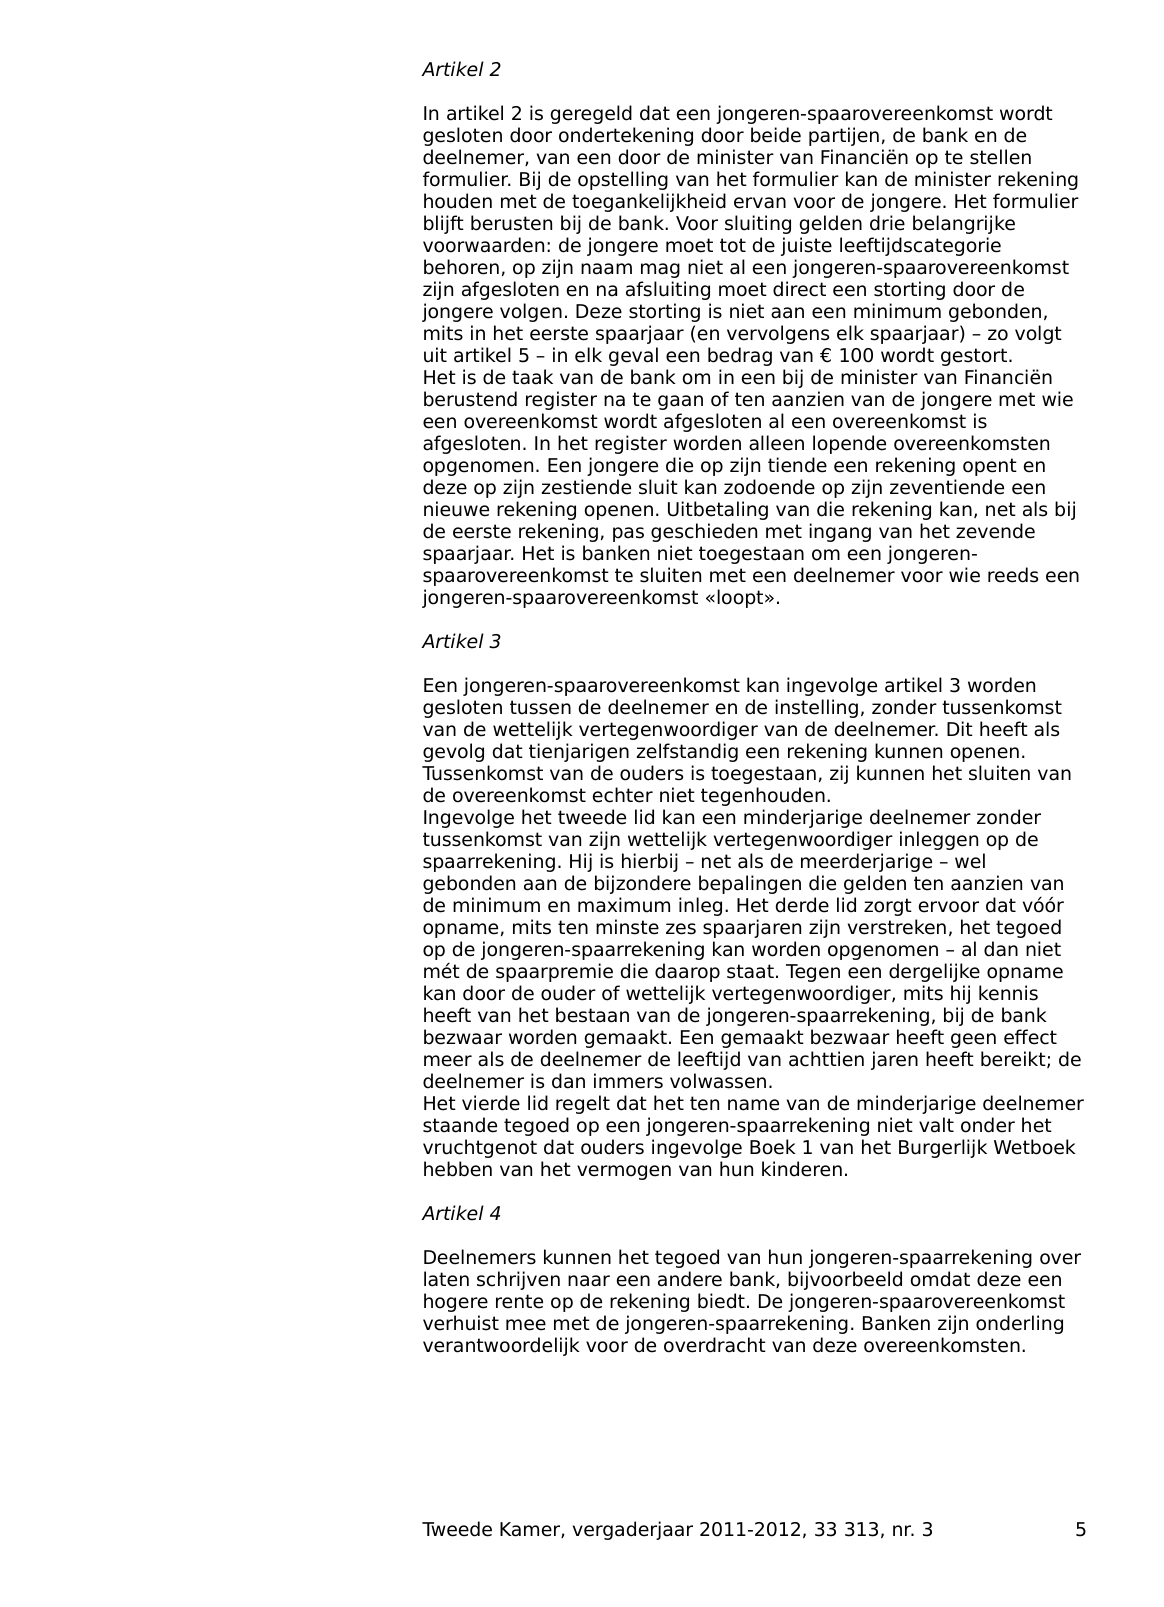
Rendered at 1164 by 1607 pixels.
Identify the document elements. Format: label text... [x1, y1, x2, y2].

subtitle Artikel 2 [422, 59, 1087, 81]
text Ingevolge het tweede lid kan een minderjarige deelnemer zonder tussenkomst van zijn wettelijk vertegenwoordiger inleggen op de spaarrekening. Hij is hierbij – net als de meerderjarige – wel gebonden aan de bijzondere bepalingen die gelden ten aanzien van de minimum en maximum inleg. Het derde lid zorgt ervoor dat vóór opname, mits ten minste zes spaarjaren zijn verstreken, het tegoed op de jongeren-spaarrekening kan worden opgenomen – al dan niet mét de spaarpremie die daarop staat. Tegen een dergelijke opname kan door de ouder of wettelijk vertegenwoordiger, mits hij kennis heeft van het bestaan van de jongeren-spaarrekening, bij de bank bezwaar worden gemaakt. Een gemaakt bezwaar heeft geen effect meer als de deelnemer de leeftijd van achttien jaren heeft bereikt; de deelnemer is dan immers volwassen. [422, 807, 1087, 1093]
subtitle Artikel 3 [422, 631, 1087, 653]
text In artikel 2 is geregeld dat een jongeren-spaarovereenkomst wordt gesloten door ondertekening door beide partijen, de bank en de deelnemer, van een door de minister van Financiën op te stellen formulier. Bij de opstelling van het formulier kan de minister rekening houden met de toegankelijkheid ervan voor de jongere. Het formulier blijft berusten bij de bank. Voor sluiting gelden drie belangrijke voorwaarden: de jongere moet tot de juiste leeftijdscategorie behoren, op zijn naam mag niet al een jongeren-spaarovereenkomst zijn afgesloten en na afsluiting moet direct een storting door de jongere volgen. Deze storting is niet aan een minimum gebonden, mits in het eerste spaarjaar (en vervolgens elk spaarjaar) – zo volgt uit artikel 5 – in elk geval een bedrag van € 100 wordt gestort. [422, 103, 1087, 367]
subtitle Artikel 4 [422, 1203, 1087, 1225]
text Het vierde lid regelt dat het ten name van de minderjarige deelnemer staande tegoed op een jongeren-spaarrekening niet valt onder het vruchtgenot dat ouders ingevolge Boek 1 van het Burgerlijk Wetboek hebben van het vermogen van hun kinderen. [422, 1093, 1087, 1181]
text Een jongeren-spaarovereenkomst kan ingevolge artikel 3 worden gesloten tussen de deelnemer en de instelling, zonder tussenkomst van de wettelijk vertegenwoordiger van de deelnemer. Dit heeft als gevolg dat tienjarigen zelfstandig een rekening kunnen openen. Tussenkomst van de ouders is toegestaan, zij kunnen het sluiten van de overeenkomst echter niet tegenhouden. [422, 675, 1087, 807]
text Het is de taak van de bank om in een bij de minister van Financiën berustend register na te gaan of ten aanzien van de jongere met wie een overeenkomst wordt afgesloten al een overeenkomst is afgesloten. In het register worden alleen lopende overeenkomsten opgenomen. Een jongere die op zijn tiende een rekening opent en deze op zijn zestiende sluit kan zodoende op zijn zeventiende een nieuwe rekening openen. Uitbetaling van die rekening kan, net als bij de eerste rekening, pas geschieden met ingang van het zevende spaarjaar. Het is banken niet toegestaan om een jongeren-spaarovereenkomst te sluiten met een deelnemer voor wie reeds een jongeren-spaarovereenkomst «loopt». [422, 367, 1087, 609]
text Deelnemers kunnen het tegoed van hun jongeren-spaarrekening over laten schrijven naar een andere bank, bijvoorbeeld omdat deze een hogere rente op de rekening biedt. De jongeren-spaarovereenkomst verhuist mee met de jongeren-spaarrekening. Banken zijn onderling verantwoordelijk voor de overdracht van deze overeenkomsten. [422, 1247, 1087, 1357]
